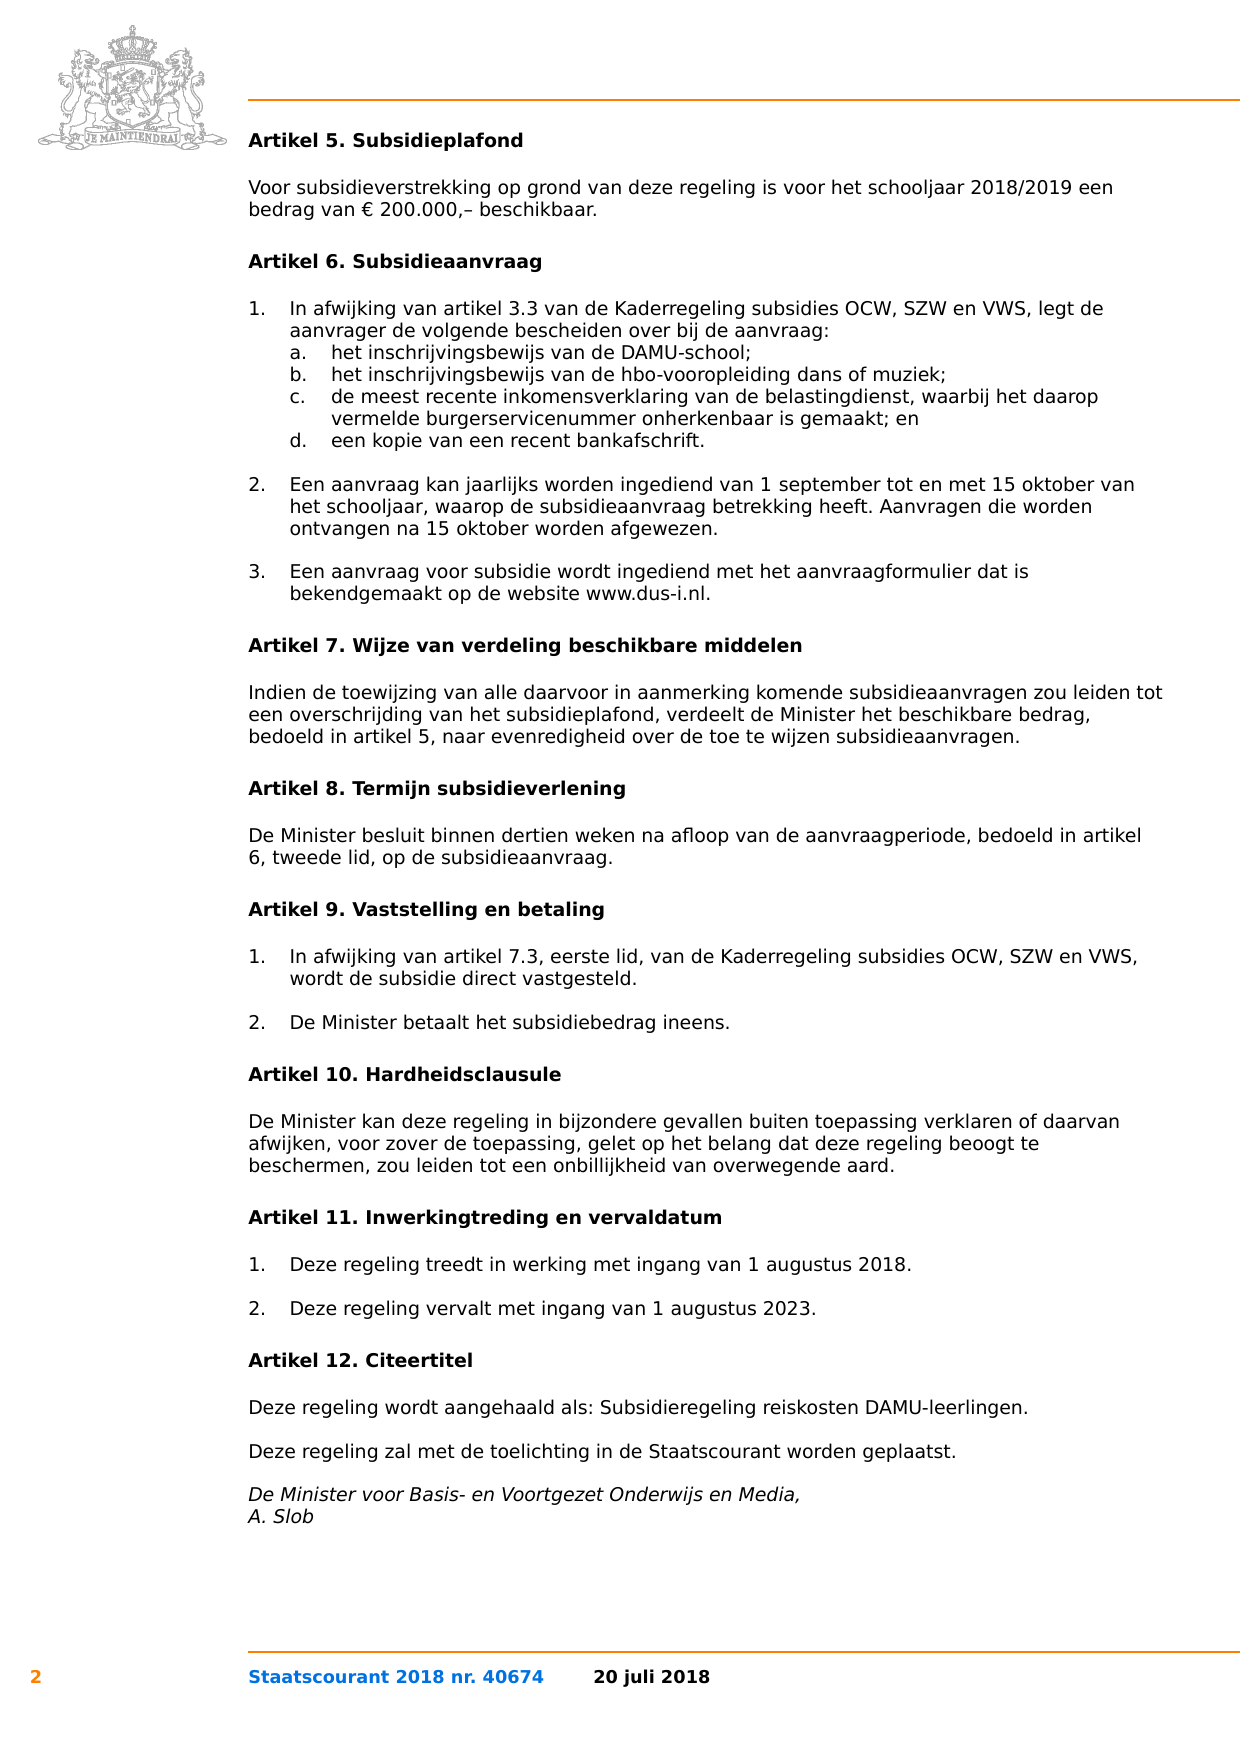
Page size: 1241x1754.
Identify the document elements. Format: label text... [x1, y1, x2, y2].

text 2. Een aanvraag kan jaarlijks worden ingediend van 1 september tot en met 15 oktober van het schooljaar, waarop de subsidieaanvraag betrekking heeft. Aanvragen die worden ontvangen na 15 oktober worden afgewezen. [248, 473, 1163, 539]
subtitle Artikel 12. Citeertitel [248, 1350, 1163, 1372]
picture [38, 25, 227, 150]
text 2. Deze regeling vervalt met ingang van 1 augustus 2023. [248, 1298, 1163, 1320]
text De Minister voor Basis- en Voortgezet Onderwijs en Media, A. Slob [248, 1484, 1163, 1528]
subtitle Artikel 7. Wijze van verdeling beschikbare middelen [248, 635, 1163, 657]
subtitle Artikel 5. Subsidieplafond [248, 130, 1163, 152]
subtitle Artikel 6. Subsidieaanvraag [248, 251, 1163, 273]
text Deze regeling zal met de toelichting in de Staatscourant worden geplaatst. [248, 1441, 1163, 1462]
text 3. Een aanvraag voor subsidie wordt ingediend met het aanvraagformulier dat is bekendgemaakt op de website www.dus-i.nl. [248, 561, 1163, 605]
subtitle Artikel 8. Termijn subsidieverlening [248, 778, 1163, 800]
text Deze regeling wordt aangehaald als: Subsidieregeling reiskosten DAMU-leerlingen. [248, 1397, 1163, 1419]
text 1. In afwijking van artikel 7.3, eerste lid, van de Kaderregeling subsidies OCW, SZW en VWS, wordt de subsidie direct vastgesteld. [248, 946, 1163, 990]
text a. het inschrijvingsbewijs van de DAMU-school; [289, 342, 1163, 364]
text Indien de toewijzing van alle daarvoor in aanmerking komende subsidieaanvragen zou leiden tot een overschrijding van het subsidieplafond, verdeelt de Minister het beschikbare bedrag, bedoeld in artikel 5, naar evenredigheid over de toe te wijzen subsidieaanvragen. [248, 682, 1163, 748]
text 1. In afwijking van artikel 3.3 van de Kaderregeling subsidies OCW, SZW en VWS, legt de aanvrager de volgende bescheiden over bij de aanvraag: [248, 298, 1163, 342]
subtitle Artikel 11. Inwerkingtreding en vervaldatum [248, 1207, 1163, 1229]
text d. een kopie van een recent bankafschrift. [289, 430, 1163, 452]
text b. het inschrijvingsbewijs van de hbo-vooropleiding dans of muziek; [289, 364, 1163, 386]
subtitle Artikel 10. Hardheidsclausule [248, 1064, 1163, 1086]
text De Minister kan deze regeling in bijzondere gevallen buiten toepassing verklaren of daarvan afwijken, voor zover de toepassing, gelet op het belang dat deze regeling beoogt te beschermen, zou leiden tot een onbillijkheid van overwegende aard. [248, 1111, 1163, 1177]
text 2. De Minister betaalt het subsidiebedrag ineens. [248, 1012, 1163, 1034]
subtitle Artikel 9. Vaststelling en betaling [248, 899, 1163, 921]
text Voor subsidieverstrekking op grond van deze regeling is voor het schooljaar 2018/2019 een bedrag van € 200.000,– beschikbaar. [248, 177, 1163, 221]
text De Minister besluit binnen dertien weken na afloop van de aanvraagperiode, bedoeld in artikel 6, tweede lid, op de subsidieaanvraag. [248, 825, 1163, 869]
text 1. Deze regeling treedt in werking met ingang van 1 augustus 2018. [248, 1254, 1163, 1276]
text c. de meest recente inkomensverklaring van de belastingdienst, waarbij het daarop vermelde burgerservicenummer onherkenbaar is gemaakt; en [289, 386, 1163, 430]
